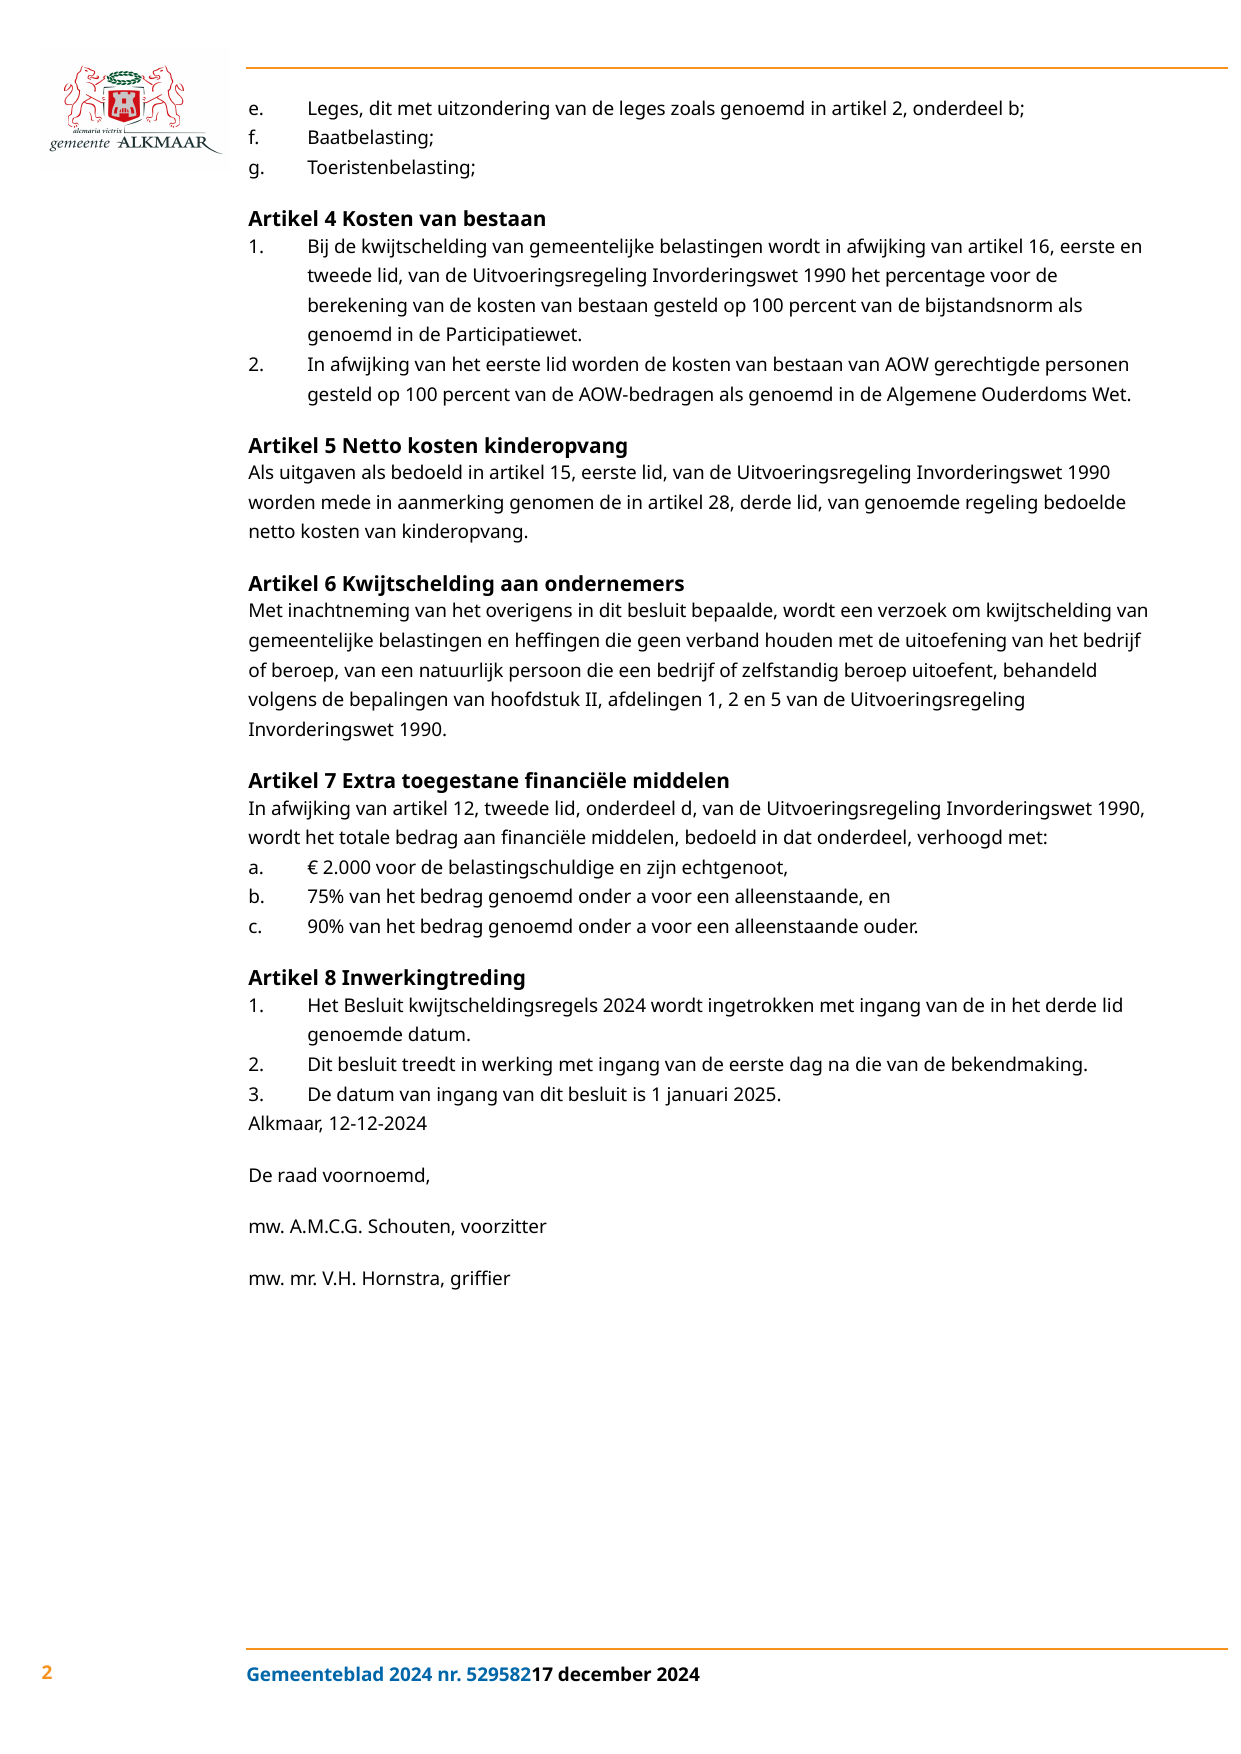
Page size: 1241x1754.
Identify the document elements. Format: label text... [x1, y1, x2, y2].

list Baatbelasting; [248, 124, 1152, 150]
text In afwijking van artikel 12, tweede lid, onderdeel d, van de Uitvoeringsregeling Invorderingswet 1990, wordt het totale bedrag aan financiële middelen, bedoeld in dat onderdeel, verhoogd met: [248, 795, 1152, 850]
text Artikel 5 Netto kosten kinderopvang [248, 431, 1152, 459]
text De raad voornoemd, [248, 1162, 1152, 1187]
list Het Besluit kwijtscheldingsregels 2024 wordt ingetrokken met ingang van de in het derde lid genoemde datum. [248, 992, 1152, 1047]
list 75% van het bedrag genoemd onder a voor een alleenstaande, en [248, 883, 1152, 909]
list Dit besluit treedt in werking met ingang van de eerste dag na die van de bekendmaking. [248, 1051, 1152, 1077]
list De datum van ingang van dit besluit is 1 januari 2025. [248, 1081, 1152, 1106]
text Artikel 8 Inwerkingtreding [248, 963, 1152, 992]
list Leges, dit met uitzondering van de leges zoals genoemd in artikel 2, onderdeel b; [248, 95, 1152, 121]
text Met inachtneming van het overigens in dit besluit bepaalde, wordt een verzoek om kwijtschelding van gemeentelijke belastingen en heffingen die geen verband houden met de uitoefening van het bedrijf of beroep, van een natuurlijk persoon die een bedrijf of zelfstandig beroep uitoefent, behandeld volgens de bepalingen van hoofdstuk II, afdelingen 1, 2 en 5 van de Uitvoeringsregeling Invorderingswet 1990. [248, 598, 1152, 742]
list 90% van het bedrag genoemd onder a voor een alleenstaande ouder. [248, 913, 1152, 939]
text mw. A.M.C.G. Schouten, voorzitter [248, 1213, 1152, 1239]
text Artikel 4 Kosten van bestaan [248, 204, 1152, 233]
text Alkmaar, 12-12-2024 [248, 1110, 1152, 1136]
text Artikel 6 Kwijtschelding aan ondernemers [248, 569, 1152, 598]
list € 2.000 voor de belastingschuldige en zijn echtgenoot, [248, 854, 1152, 880]
list Bij de kwijtschelding van gemeentelijke belastingen wordt in afwijking van artikel 16, eerste en tweede lid, van de Uitvoeringsregeling Invorderingswet 1990 het percentage voor de berekening van de kosten van bestaan gesteld op 100 percent van de bijstandsnorm als genoemd in de Participatiewet. [248, 233, 1152, 347]
list In afwijking van het eerste lid worden de kosten van bestaan van AOW gerechtigde personen gesteld op 100 percent van de AOW-bedragen als genoemd in de Algemene Ouderdoms Wet. [248, 351, 1152, 406]
list Toeristenbelasting; [248, 154, 1152, 180]
text Als uitgaven als bedoeld in artikel 15, eerste lid, van de Uitvoeringsregeling Invorderingswet 1990 worden mede in aanmerking genomen de in artikel 28, derde lid, van genoemde regeling bedoelde netto kosten van kinderopvang. [248, 459, 1152, 544]
text mw. mr. V.H. Hornstra, griffier [248, 1265, 1152, 1290]
text Artikel 7 Extra toegestane financiële middelen [248, 766, 1152, 795]
picture [41, 47, 231, 172]
